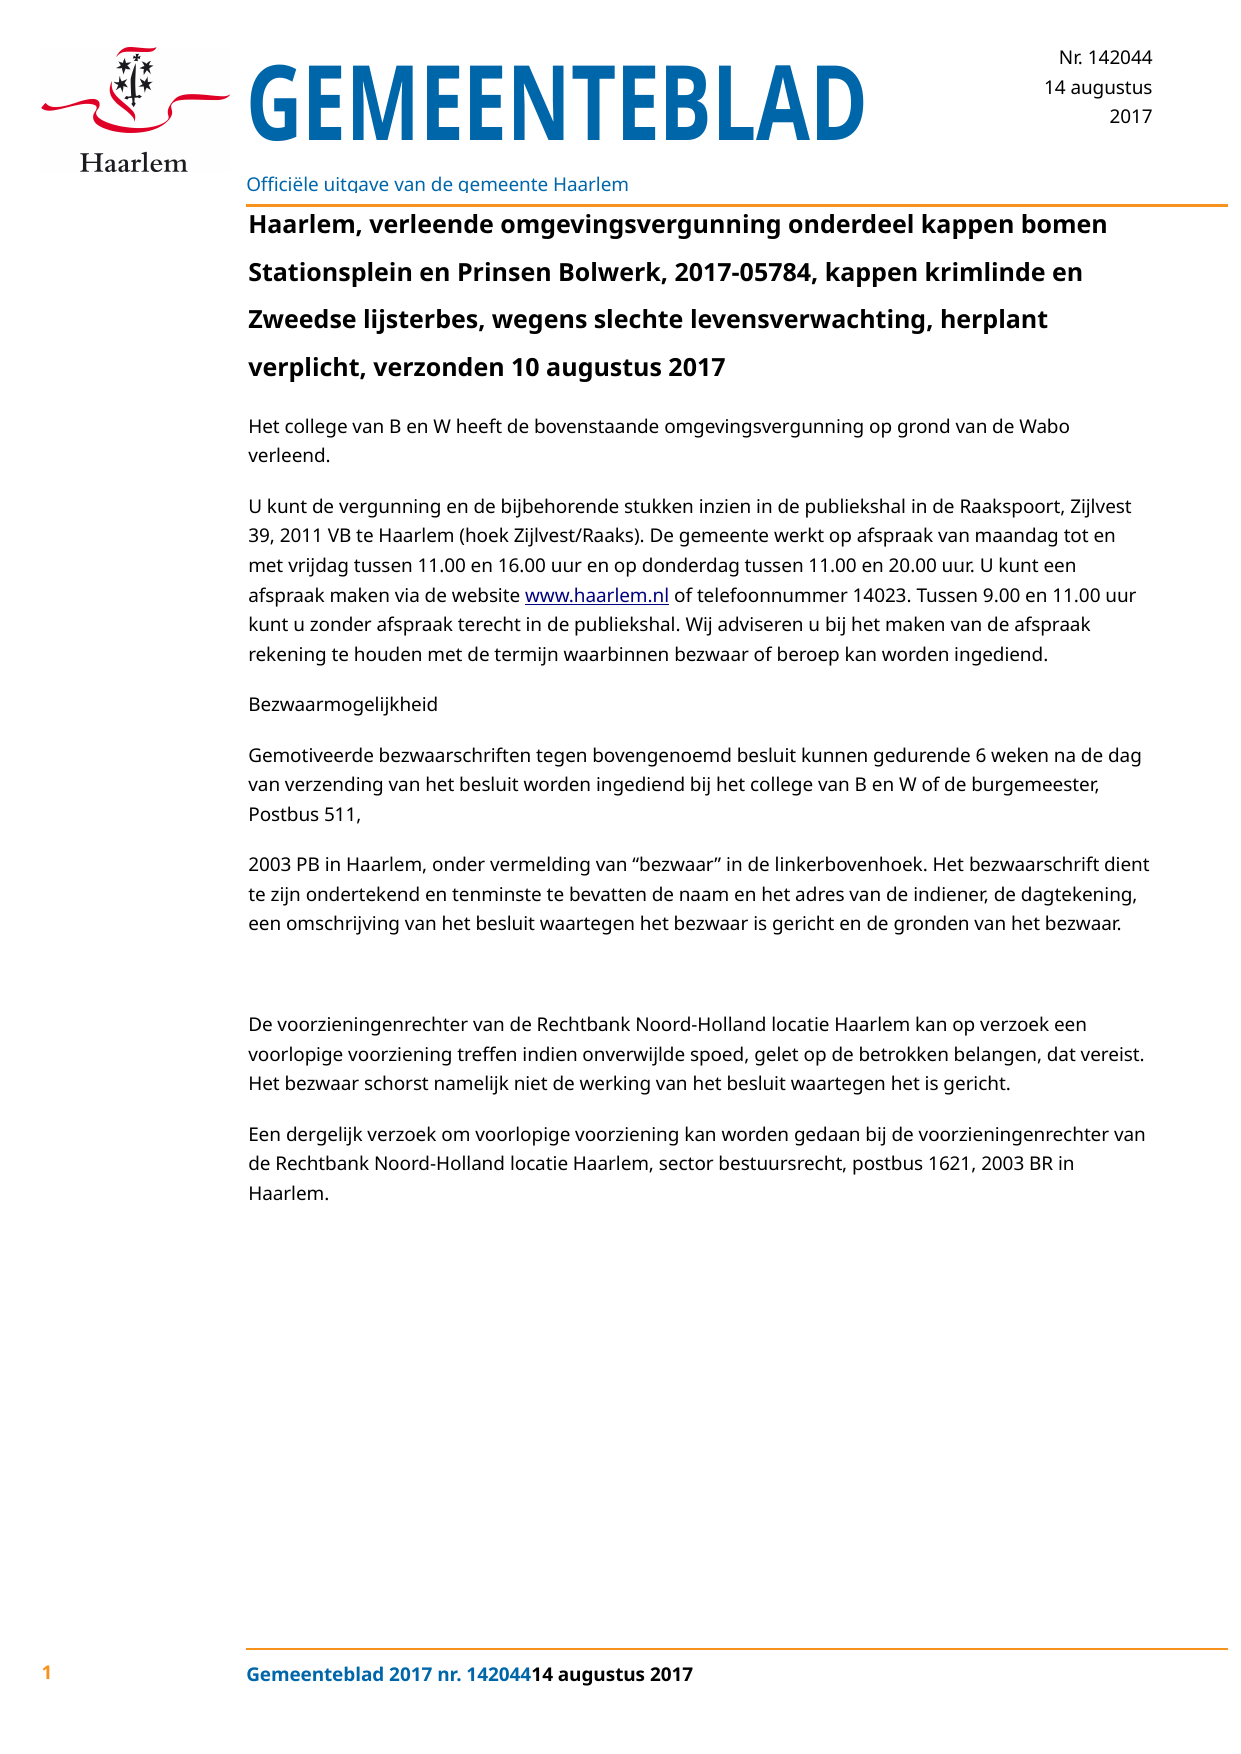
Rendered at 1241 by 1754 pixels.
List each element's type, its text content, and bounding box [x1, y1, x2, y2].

text U kunt de vergunning en de bijbehorende stukken inzien in de publiekshal in de Raakspoort, Zijlvest 39, 2011 VB te Haarlem (hoek Zijlvest/Raaks). De gemeente werkt op afspraak van maandag tot en met vrijdag tussen 11.00 en 16.00 uur en op donderdag tussen 11.00 en 20.00 uur. U kunt een afspraak maken via de website www.haarlem.nl of telefoonnummer 14023. Tussen 9.00 en 11.00 uur kunt u zonder afspraak terecht in de publiekshal. Wij adviseren u bij het maken van de afspraak rekening te houden met de termijn waarbinnen bezwaar of beroep kan worden ingediend. [248, 493, 1152, 667]
text Een dergelijk verzoek om voorlopige voorziening kan worden gedaan bij de voorzieningenrechter van de Rechtbank Noord-Holland locatie Haarlem, sector bestuursrecht, postbus 1621, 2003 BR in Haarlem. [248, 1121, 1152, 1206]
text Bezwaarmogelijkheid [248, 691, 1152, 717]
text 2003 PB in Haarlem, onder vermelding van “bezwaar” in de linkerbovenhoek. Het bezwaarschrift dient te zijn ondertekend en tenminste te bevatten de naam en het adres van de indiener, de dagtekening, een omschrijving van het besluit waartegen het bezwaar is gericht en de gronden van het bezwaar. [248, 851, 1152, 936]
text Gemotiveerde bezwaarschriften tegen bovengenoemd besluit kunnen gedurende 6 weken na de dag van verzending van het besluit worden ingediend bij het college van B en W of de burgemeester, Postbus 511, [248, 742, 1152, 827]
text De voorzieningenrechter van de Rechtbank Noord-Holland locatie Haarlem kan op verzoek een voorlopige voorziening treffen indien onverwijlde spoed, gelet op de betrokken belangen, dat vereist. Het bezwaar schorst namelijk niet de werking van het besluit waartegen het is gericht. [248, 1011, 1152, 1096]
picture [41, 47, 231, 172]
text Haarlem, verleende omgevingsvergunning onderdeel kappen bomen Stationsplein en Prinsen Bolwerk, 2017-05784, kappen krimlinde en Zweedse lijsterbes, wegens slechte levensverwachting, herplant verplicht, verzonden 10 augustus 2017 [248, 207, 1152, 384]
text Het college van B en W heeft de bovenstaande omgevingsvergunning op grond van de Wabo verleend. [248, 413, 1152, 468]
